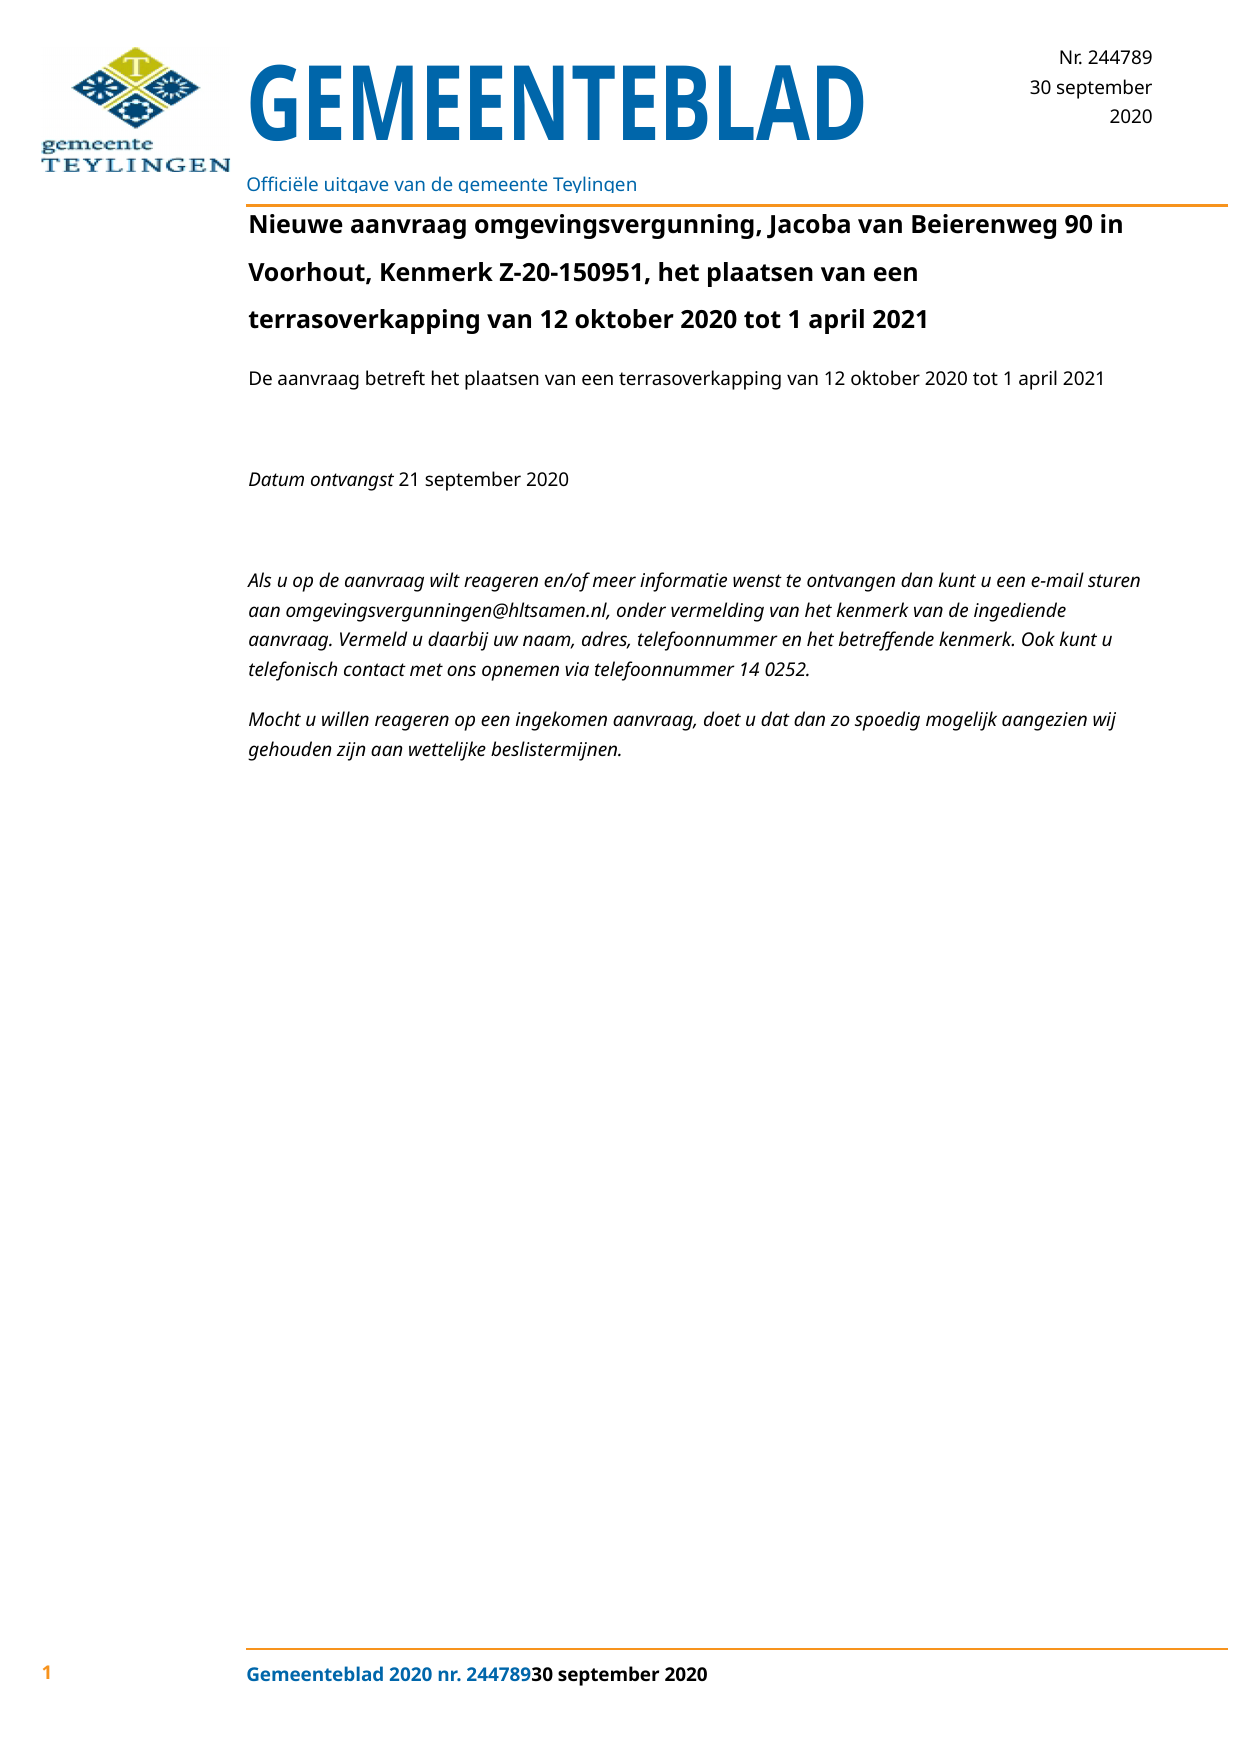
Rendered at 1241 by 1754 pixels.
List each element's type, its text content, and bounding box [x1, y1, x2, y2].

text Datum ontvangst 21 september 2020 [248, 466, 1152, 492]
text De aanvraag betreft het plaatsen van een terrasoverkapping van 12 oktober 2020 tot 1 april 2021 [248, 366, 1152, 391]
text Nieuwe aanvraag omgevingsvergunning, Jacoba van Beierenweg 90 in Voorhout, Kenmerk Z-20-150951, het plaatsen van een terrasoverkapping van 12 oktober 2020 tot 1 april 2021 [248, 207, 1152, 336]
picture [41, 47, 231, 172]
text Als u op de aanvraag wilt reageren en/of meer informatie wenst te ontvangen dan kunt u een e-mail sturen aan omgevingsvergunningen@hltsamen.nl, onder vermelding van het kenmerk van de ingediende aanvraag. Vermeld u daarbij uw naam, adres, telefoonnummer en het betreffende kenmerk. Ook kunt u telefonisch contact met ons opnemen via telefoonnummer 14 0252. [248, 567, 1152, 682]
text Mocht u willen reageren op een ingekomen aanvraag, doet u dat dan zo spoedig mogelijk aangezien wij gehouden zijn aan wettelijke beslistermijnen. [248, 706, 1152, 762]
